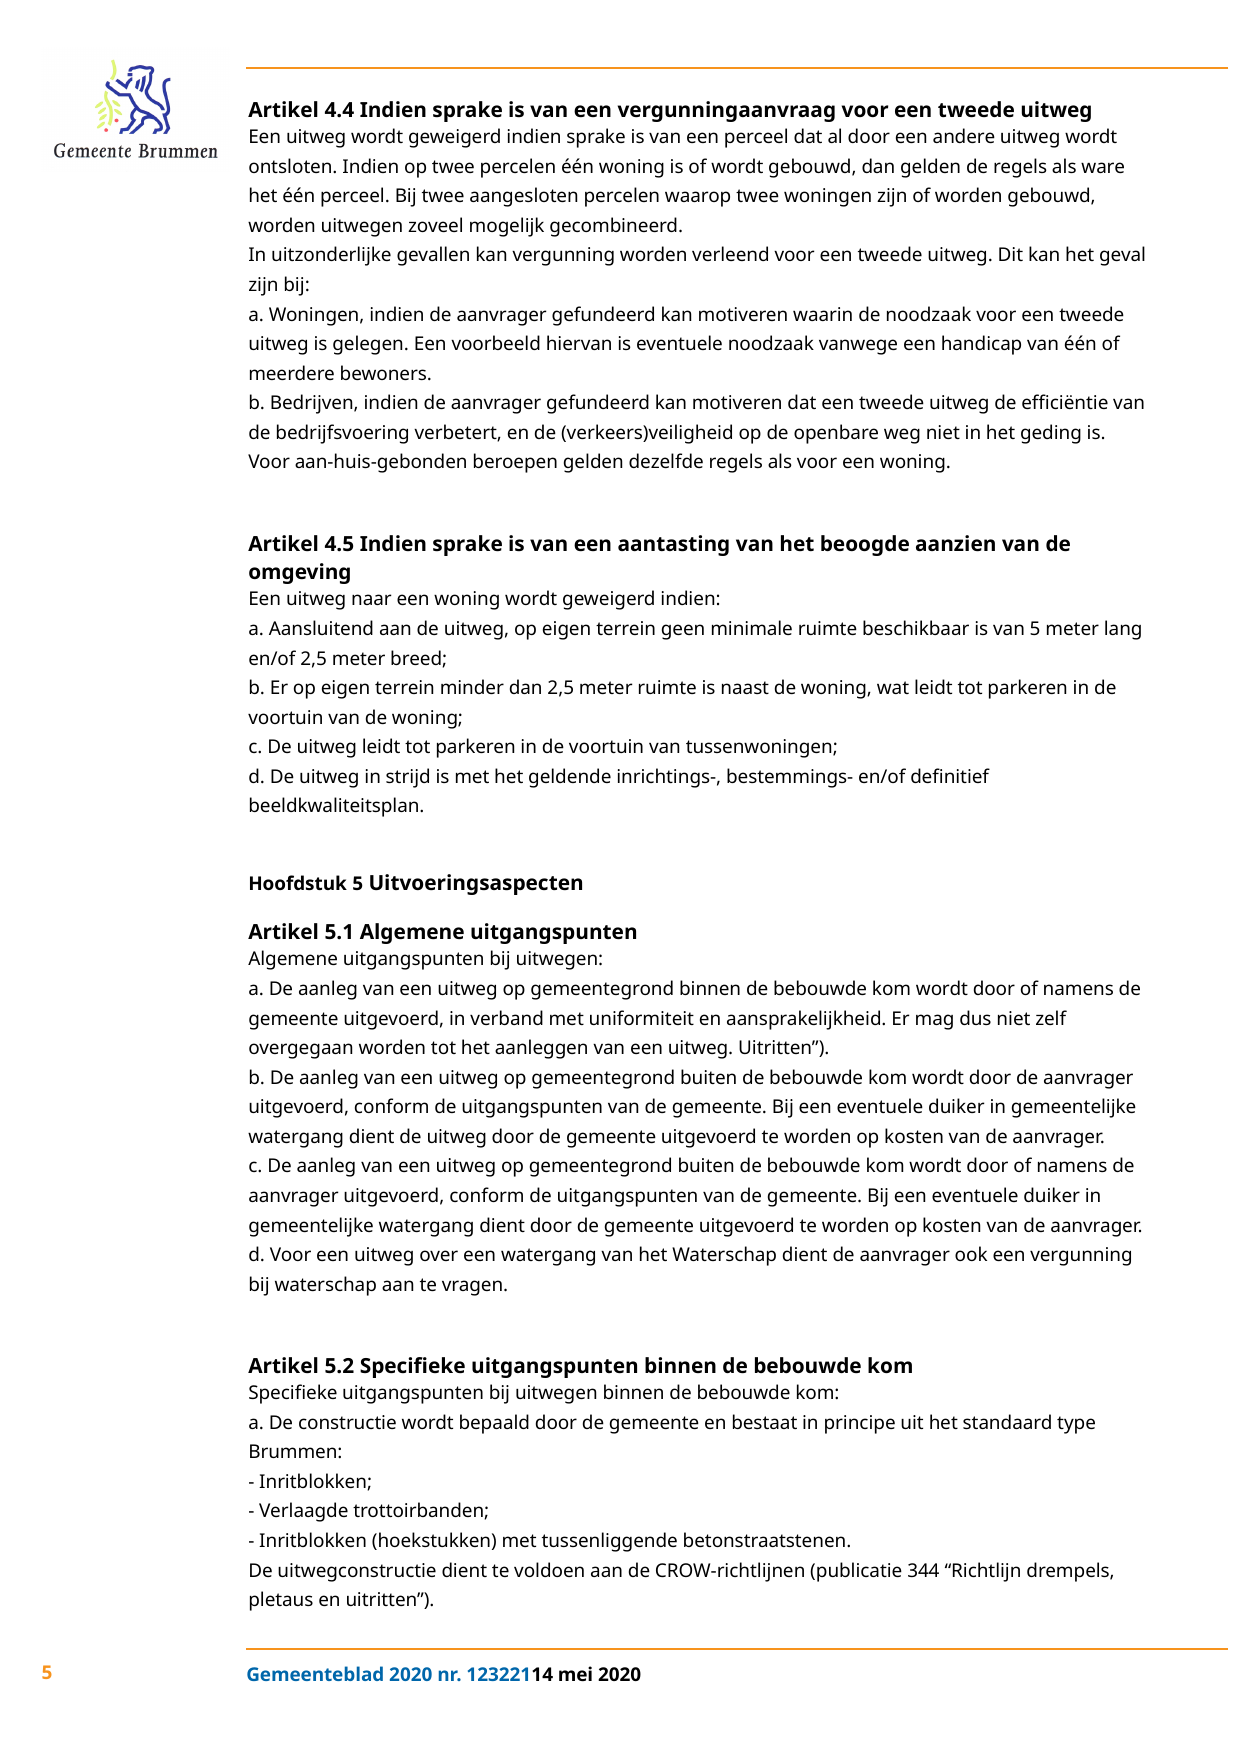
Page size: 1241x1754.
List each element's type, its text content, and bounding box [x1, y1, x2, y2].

text In uitzonderlijke gevallen kan vergunning worden verleend voor een tweede uitweg. Dit kan het geval zijn bij: [248, 242, 1152, 297]
text b. De aanleg van een uitweg op gemeentegrond buiten de bebouwde kom wordt door de aanvrager uitgevoerd, conform de uitgangspunten van de gemeente. Bij een eventuele duiker in gemeentelijke watergang dient de uitweg door de gemeente uitgevoerd te worden op kosten van de aanvrager. [248, 1064, 1152, 1149]
text c. De uitweg leidt tot parkeren in de voortuin van tussenwoningen; [248, 733, 1152, 759]
picture [41, 47, 231, 172]
text a. Aansluitend aan de uitweg, op eigen terrein geen minimale ruimte beschikbaar is van 5 meter lang en/of 2,5 meter breed; [248, 615, 1152, 670]
text a. Woningen, indien de aanvrager gefundeerd kan motiveren waarin de noodzaak voor een tweede uitweg is gelegen. Een voorbeeld hiervan is eventuele noodzaak vanwege een handicap van één of meerdere bewoners. [248, 301, 1152, 386]
text Een uitweg naar een woning wordt geweigerd indien: [248, 586, 1152, 611]
text d. De uitweg in strijd is met het geldende inrichtings-, bestemmings- en/of definitief beeldkwaliteitsplan. [248, 763, 1152, 818]
text Artikel 5.1 Algemene uitgangspunten [248, 917, 1152, 946]
text Voor aan-huis-gebonden beroepen gelden dezelfde regels als voor een woning. [248, 449, 1152, 474]
text b. Bedrijven, indien de aanvrager gefundeerd kan motiveren dat een tweede uitweg de efficiëntie van de bedrijfsvoering verbetert, en de (verkeers)veiligheid op de openbare weg niet in het geding is. [248, 389, 1152, 445]
text - Verlaagde trottoirbanden; [248, 1498, 1152, 1523]
text Hoofdstuk 5 Uitvoeringsaspecten [248, 868, 1152, 896]
text - Inritblokken; [248, 1468, 1152, 1494]
text Artikel 4.4 Indien sprake is van een vergunningaanvraag voor een tweede uitweg [248, 95, 1152, 123]
text Artikel 5.2 Specifieke uitgangspunten binnen de bebouwde kom [248, 1351, 1152, 1379]
text c. De aanleg van een uitweg op gemeentegrond buiten de bebouwde kom wordt door of namens de aanvrager uitgevoerd, conform de uitgangspunten van de gemeente. Bij een eventuele duiker in gemeentelijke watergang dient door de gemeente uitgevoerd te worden op kosten van de aanvrager. [248, 1153, 1152, 1237]
text a. De aanleg van een uitweg op gemeentegrond binnen de bebouwde kom wordt door of namens de gemeente uitgevoerd, in verband met uniformiteit en aansprakelijkheid. Er mag dus niet zelf overgegaan worden tot het aanleggen van een uitweg. Uitritten”). [248, 975, 1152, 1060]
text d. Voor een uitweg over een watergang van het Waterschap dient de aanvrager ook een vergunning bij waterschap aan te vragen. [248, 1241, 1152, 1297]
text Algemene uitgangspunten bij uitwegen: [248, 946, 1152, 971]
text Een uitweg wordt geweigerd indien sprake is van een perceel dat al door een andere uitweg wordt ontsloten. Indien op twee percelen één woning is of wordt gebouwd, dan gelden de regels als ware het één perceel. Bij twee aangesloten percelen waarop twee woningen zijn of worden gebouwd, worden uitwegen zoveel mogelijk gecombineerd. [248, 123, 1152, 238]
text - Inritblokken (hoekstukken) met tussenliggende betonstraatstenen. [248, 1527, 1152, 1553]
text Specifieke uitgangspunten bij uitwegen binnen de bebouwde kom: [248, 1379, 1152, 1405]
text a. De constructie wordt bepaald door de gemeente en bestaat in principe uit het standaard type Brummen: [248, 1409, 1152, 1464]
text Artikel 4.5 Indien sprake is van een aantasting van het beoogde aanzien van de omgeving [248, 529, 1152, 586]
text b. Er op eigen terrein minder dan 2,5 meter ruimte is naast de woning, wat leidt tot parkeren in de voortuin van de woning; [248, 674, 1152, 729]
text De uitwegconstructie dient te voldoen aan de CROW-richtlijnen (publicatie 344 “Richtlijn drempels, pletaus en uitritten”). [248, 1557, 1152, 1612]
